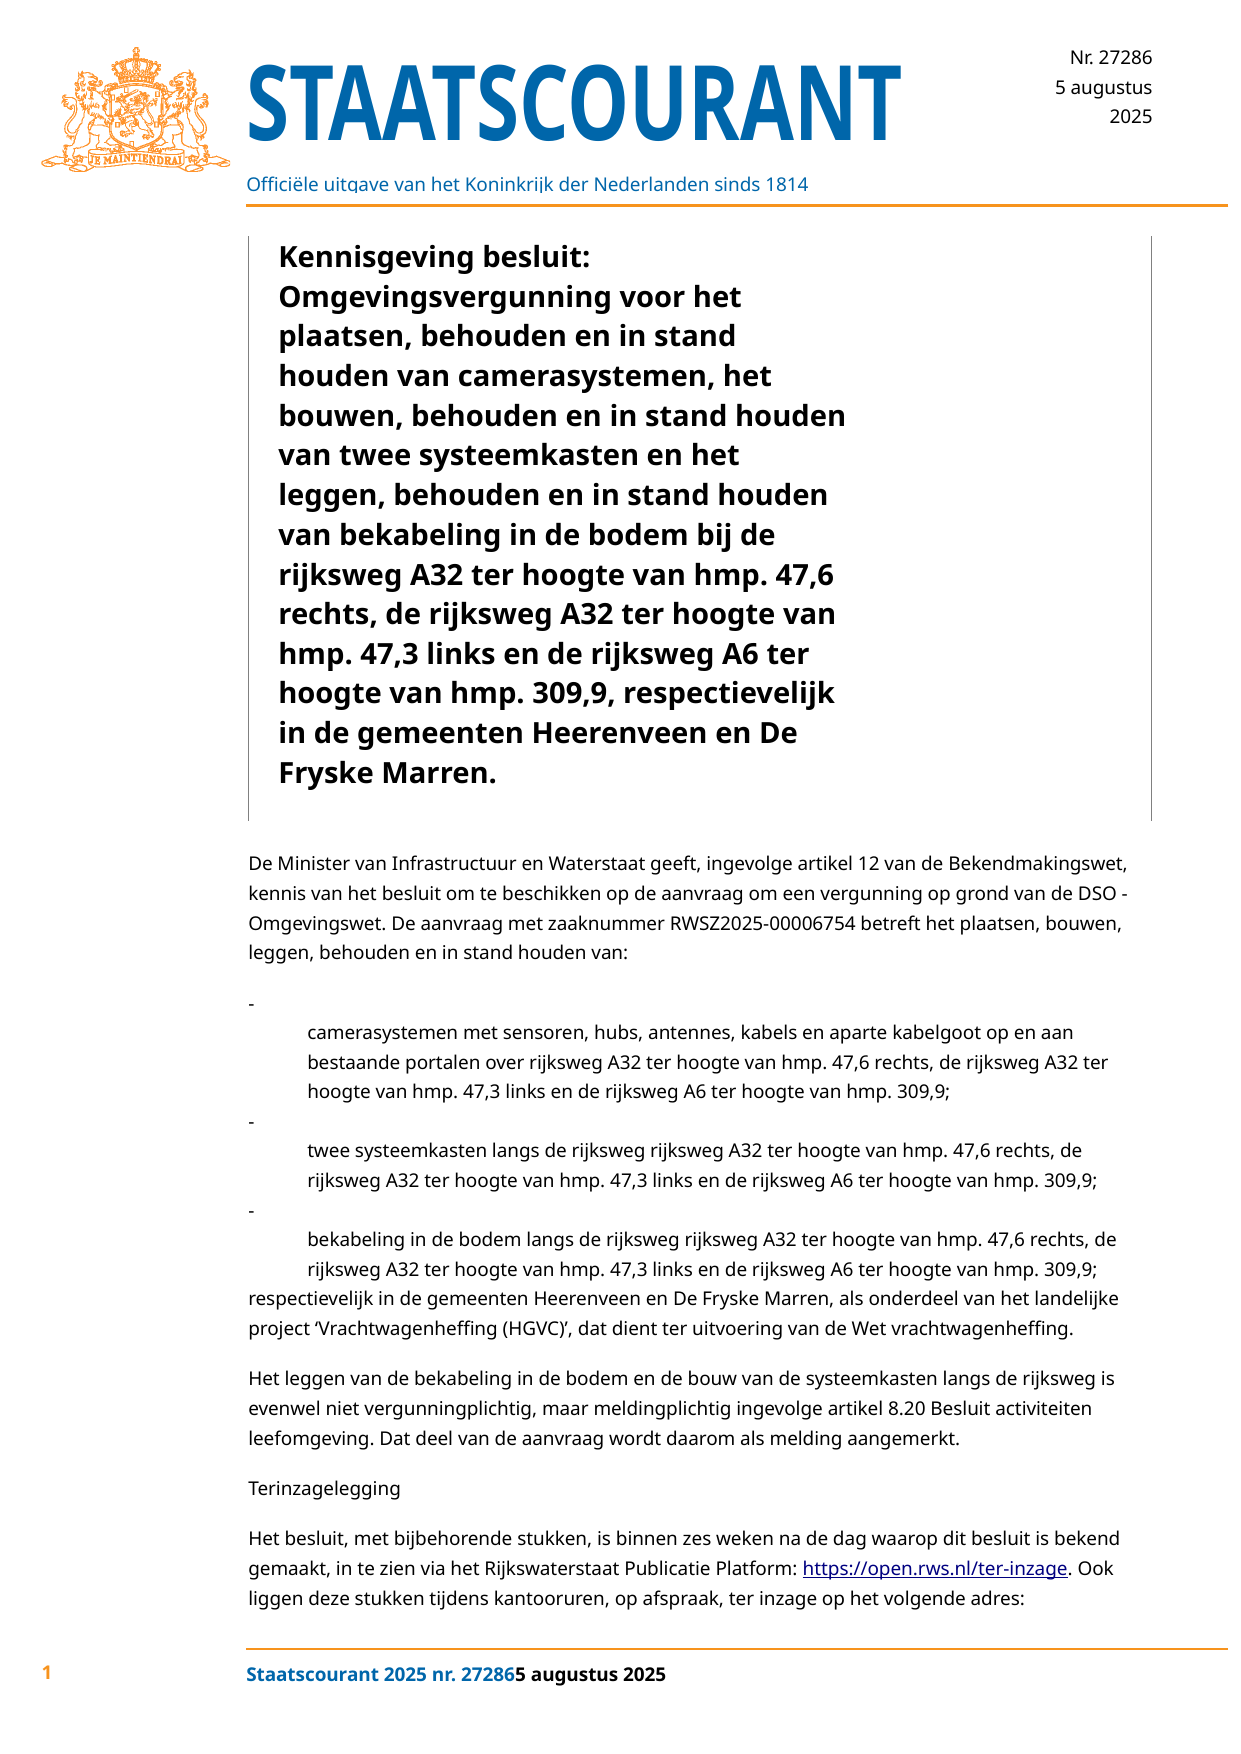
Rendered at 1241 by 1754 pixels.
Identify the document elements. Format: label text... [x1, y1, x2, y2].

table_header Kennisgeving besluit: Omgevingsvergunning voor het plaatsen, behouden en in stand houden van camerasystemen, het bouwen, behouden en in stand houden van twee systeemkasten en het leggen, behouden en in stand houden van bekabeling in de bodem bij de rijksweg A32 ter hoogte van hmp. 47,6 rechts, de rijksweg A32 ter hoogte van hmp. 47,3 links en de rijksweg A6 ter hoogte van hmp. 309,9, respectievelijk in de gemeenten Heerenveen en De Fryske Marren. [249, 236, 850, 821]
text Het besluit, met bijbehorende stukken, is binnen zes weken na de dag waarop dit besluit is bekend gemaakt, in te zien via het Rijkswaterstaat Publicatie Platform: https://open.rws.nl/ter-inzage. Ook liggen deze stukken tijdens kantooruren, op afspraak, ter inzage op het volgende adres: [248, 1526, 1152, 1610]
list twee systeemkasten langs de rijksweg rijksweg A32 ter hoogte van hmp. 47,6 rechts, de rijksweg A32 ter hoogte van hmp. 47,3 links en de rijksweg A6 ter hoogte van hmp. 309,9; [248, 1138, 1152, 1193]
list bekabeling in de bodem langs de rijksweg rijksweg A32 ter hoogte van hmp. 47,6 rechts, de rijksweg A32 ter hoogte van hmp. 47,3 links en de rijksweg A6 ter hoogte van hmp. 309,9; [248, 1226, 1152, 1282]
text Het leggen van de bekabeling in de bodem en de bouw van de systeemkasten langs de rijksweg is evenwel niet vergunningplichtig, maar meldingplichtig ingevolge artikel 8.20 Besluit activiteiten leefomgeving. Dat deel van de aanvraag wordt daarom als melding aangemerkt. [248, 1366, 1152, 1450]
text respectievelijk in de gemeenten Heerenveen en De Fryske Marren, als onderdeel van het landelijke project ‘Vrachtwagenheffing (HGVC)’, dat dient ter uitvoering van de Wet vrachtwagenheffing. [248, 1286, 1152, 1341]
table_header [1090, 236, 1151, 413]
picture [912, 236, 1090, 414]
table_header [850, 236, 912, 413]
list camerasystemen met sensoren, hubs, antennes, kabels en aparte kabelgoot op en aan bestaande portalen over rijksweg A32 ter hoogte van hmp. 47,6 rechts, de rijksweg A32 ter hoogte van hmp. 47,3 links en de rijksweg A6 ter hoogte van hmp. 309,9; [248, 1019, 1152, 1104]
text De Minister van Infrastructuur en Waterstaat geeft, ingevolge artikel 12 van de Bekendmakingswet, kennis van het besluit om te beschikken op de aanvraag om een vergunning op grond van de DSO - Omgevingswet. De aanvraag met zaaknummer RWSZ2025-00006754 betreft het plaatsen, bouwen, leggen, behouden en in stand houden van: [248, 851, 1152, 965]
picture [41, 47, 231, 172]
table_header [850, 414, 1151, 821]
text Terinzagelegging [248, 1475, 1152, 1501]
